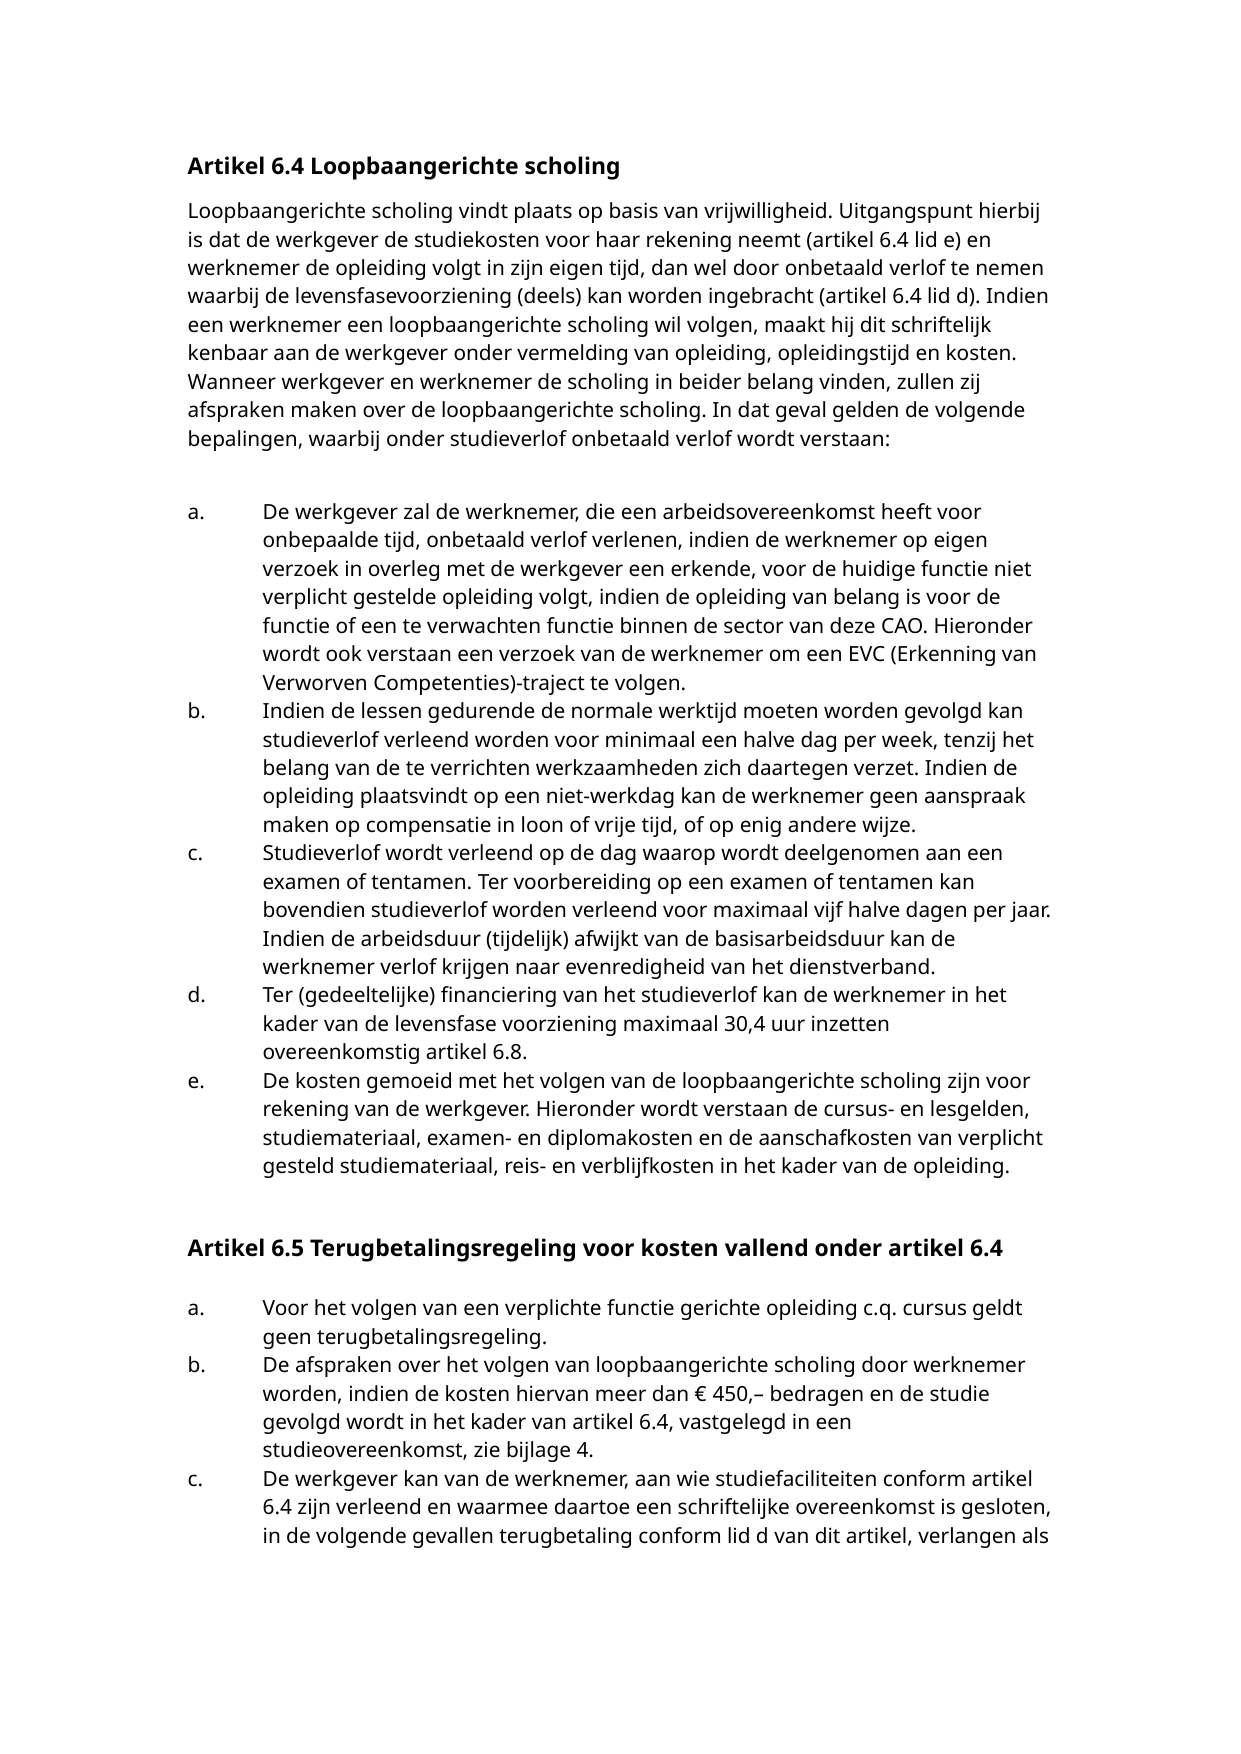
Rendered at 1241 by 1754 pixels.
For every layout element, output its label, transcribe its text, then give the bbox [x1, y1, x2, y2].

text Loopbaangerichte scholing vindt plaats op basis van vrijwilligheid. Uitgangspunt hierbij is dat de werkgever de studiekosten voor haar rekening neemt (artikel 6.4 lid e) en werknemer de opleiding volgt in zijn eigen tijd, dan wel door onbetaald verlof te nemen waarbij de levensfasevoorziening (deels) kan worden ingebracht (artikel 6.4 lid d). Indien een werknemer een loopbaangerichte scholing wil volgen, maakt hij dit schriftelijk kenbaar aan de werkgever onder vermelding van opleiding, opleidingstijd en kosten. Wanneer werkgever en werknemer de scholing in beider belang vinden, zullen zij afspraken maken over de loopbaangerichte scholing. In dat geval gelden de volgende bepalingen, waarbij onder studieverlof onbetaald verlof wordt verstaan: [187, 196, 1053, 452]
list Ter (gedeeltelijke) financiering van het studieverlof kan de werknemer in het kader van de levensfase voorziening maximaal 30,4 uur inzetten overeenkomstig artikel 6.8. [187, 981, 1053, 1066]
list De werkgever kan van de werknemer, aan wie studiefaciliteiten conform artikel 6.4 zijn verleend en waarmee daartoe een schriftelijke overeenkomst is gesloten, in de volgende gevallen terugbetaling conform lid d van dit artikel, verlangen als [187, 1464, 1053, 1549]
subtitle Artikel 6.4 Loopbaangerichte scholing [187, 150, 1053, 181]
list Indien de lessen gedurende de normale werktijd moeten worden gevolgd kan studieverlof verleend worden voor minimaal een halve dag per week, tenzij het belang van de te verrichten werkzaamheden zich daartegen verzet. Indien de opleiding plaatsvindt op een niet-werkdag kan de werknemer geen aanspraak maken op compensatie in loon of vrije tijd, of op enig andere wijze. [187, 696, 1053, 838]
list De kosten gemoeid met het volgen van de loopbaangerichte scholing zijn voor rekening van de werkgever. Hieronder wordt verstaan de cursus- en lesgelden, studiemateriaal, examen- en diplomakosten en de aanschafkosten van verplicht gesteld studiemateriaal, reis- en verblijfkosten in het kader van de opleiding. [187, 1066, 1053, 1180]
list Voor het volgen van een verplichte functie gerichte opleiding c.q. cursus geldt geen terugbetalingsregeling. [187, 1293, 1053, 1350]
list De werkgever zal de werknemer, die een arbeidsovereenkomst heeft voor onbepaalde tijd, onbetaald verlof verlenen, indien de werknemer op eigen verzoek in overleg met de werkgever een erkende, voor de huidige functie niet verplicht gestelde opleiding volgt, indien de opleiding van belang is voor de functie of een te verwachten functie binnen de sector van deze CAO. Hieronder wordt ook verstaan een verzoek van de werknemer om een EVC (Erkenning van Verworven Competenties)-traject te volgen. [187, 497, 1053, 696]
list De afspraken over het volgen van loopbaangerichte scholing door werknemer worden, indien de kosten hiervan meer dan € 450,– bedragen en de studie gevolgd wordt in het kader van artikel 6.4, vastgelegd in een studieovereenkomst, zie bijlage 4. [187, 1350, 1053, 1464]
list Studieverlof wordt verleend op de dag waarop wordt deelgenomen aan een examen of tentamen. Ter voorbereiding op een examen of tentamen kan bovendien studieverlof worden verleend voor maximaal vijf halve dagen per jaar. Indien de arbeidsduur (tijdelijk) afwijkt van de basisarbeidsduur kan de werknemer verlof krijgen naar evenredigheid van het dienstverband. [187, 838, 1053, 981]
subtitle Artikel 6.5 Terugbetalingsregeling voor kosten vallend onder artikel 6.4 [187, 1232, 1053, 1263]
